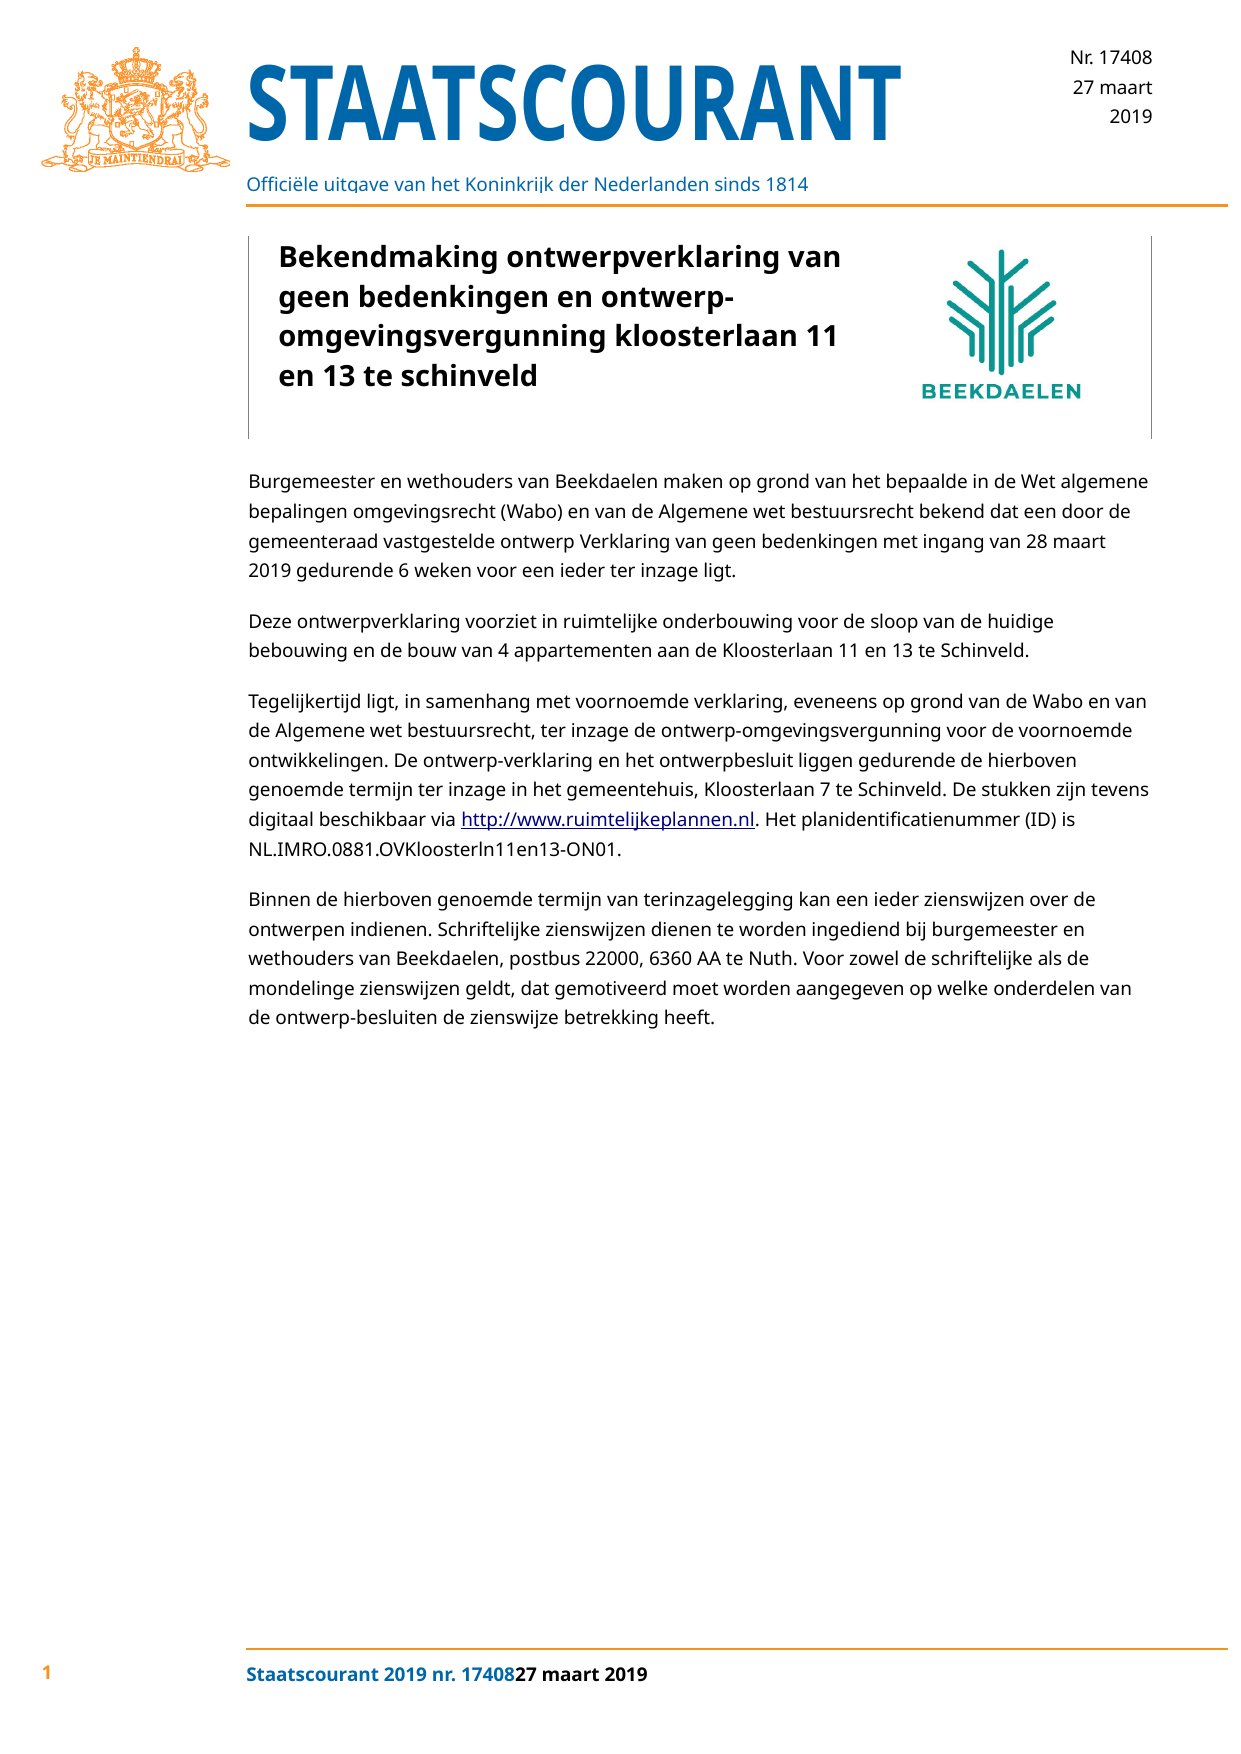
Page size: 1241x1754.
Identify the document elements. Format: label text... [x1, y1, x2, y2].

text Deze ontwerpverklaring voorziet in ruimtelijke onderbouwing voor de sloop van de huidige bebouwing en de bouw van 4 appartementen aan de Kloosterlaan 11 en 13 te Schinveld. [248, 608, 1152, 663]
text Tegelijkertijd ligt, in samenhang met voornoemde verklaring, eveneens op grond van de Wabo en van de Algemene wet bestuursrecht, ter inzage de ontwerp-omgevingsvergunning voor de voornoemde ontwikkelingen. De ontwerp-verklaring en het ontwerpbesluit liggen gedurende de hierboven genoemde termijn ter inzage in het gemeentehuis, Kloosterlaan 7 te Schinveld. De stukken zijn tevens digitaal beschikbaar via http://www.ruimtelijkeplannen.nl. Het planidentificatienummer (ID) is NL.IMRO.0881.OVKloosterln11en13-ON01. [248, 688, 1152, 861]
text Binnen de hierboven genoemde termijn van terinzagelegging kan een ieder zienswijzen over de ontwerpen indienen. Schriftelijke zienswijzen dienen te worden ingediend bij burgemeester en wethouders van Beekdaelen, postbus 22000, 6360 AA te Nuth. Voor zowel de schriftelijke als de mondelinge zienswijzen geldt, dat gemotiveerd moet worden aangegeven op welke onderdelen van de ontwerp-besluiten de zienswijze betrekking heeft. [248, 886, 1152, 1030]
text Burgemeester en wethouders van Beekdaelen maken op grond van het bepaalde in de Wet algemene bepalingen omgevingsrecht (Wabo) en van de Algemene wet bestuursrecht bekend dat een door de gemeenteraad vastgestelde ontwerp Verklaring van geen bedenkingen met ingang van 28 maart 2019 gedurende 6 weken voor een ieder ter inzage ligt. [248, 469, 1152, 583]
table_header Bekendmaking ontwerpverklaring van geen bedenkingen en ontwerp-omgevingsvergunning kloosterlaan 11 en 13 te schinveld [249, 236, 850, 439]
table_header [850, 236, 912, 413]
picture [912, 236, 1090, 414]
picture [41, 47, 231, 172]
table_header [1090, 236, 1151, 413]
table_header [850, 414, 1151, 439]
